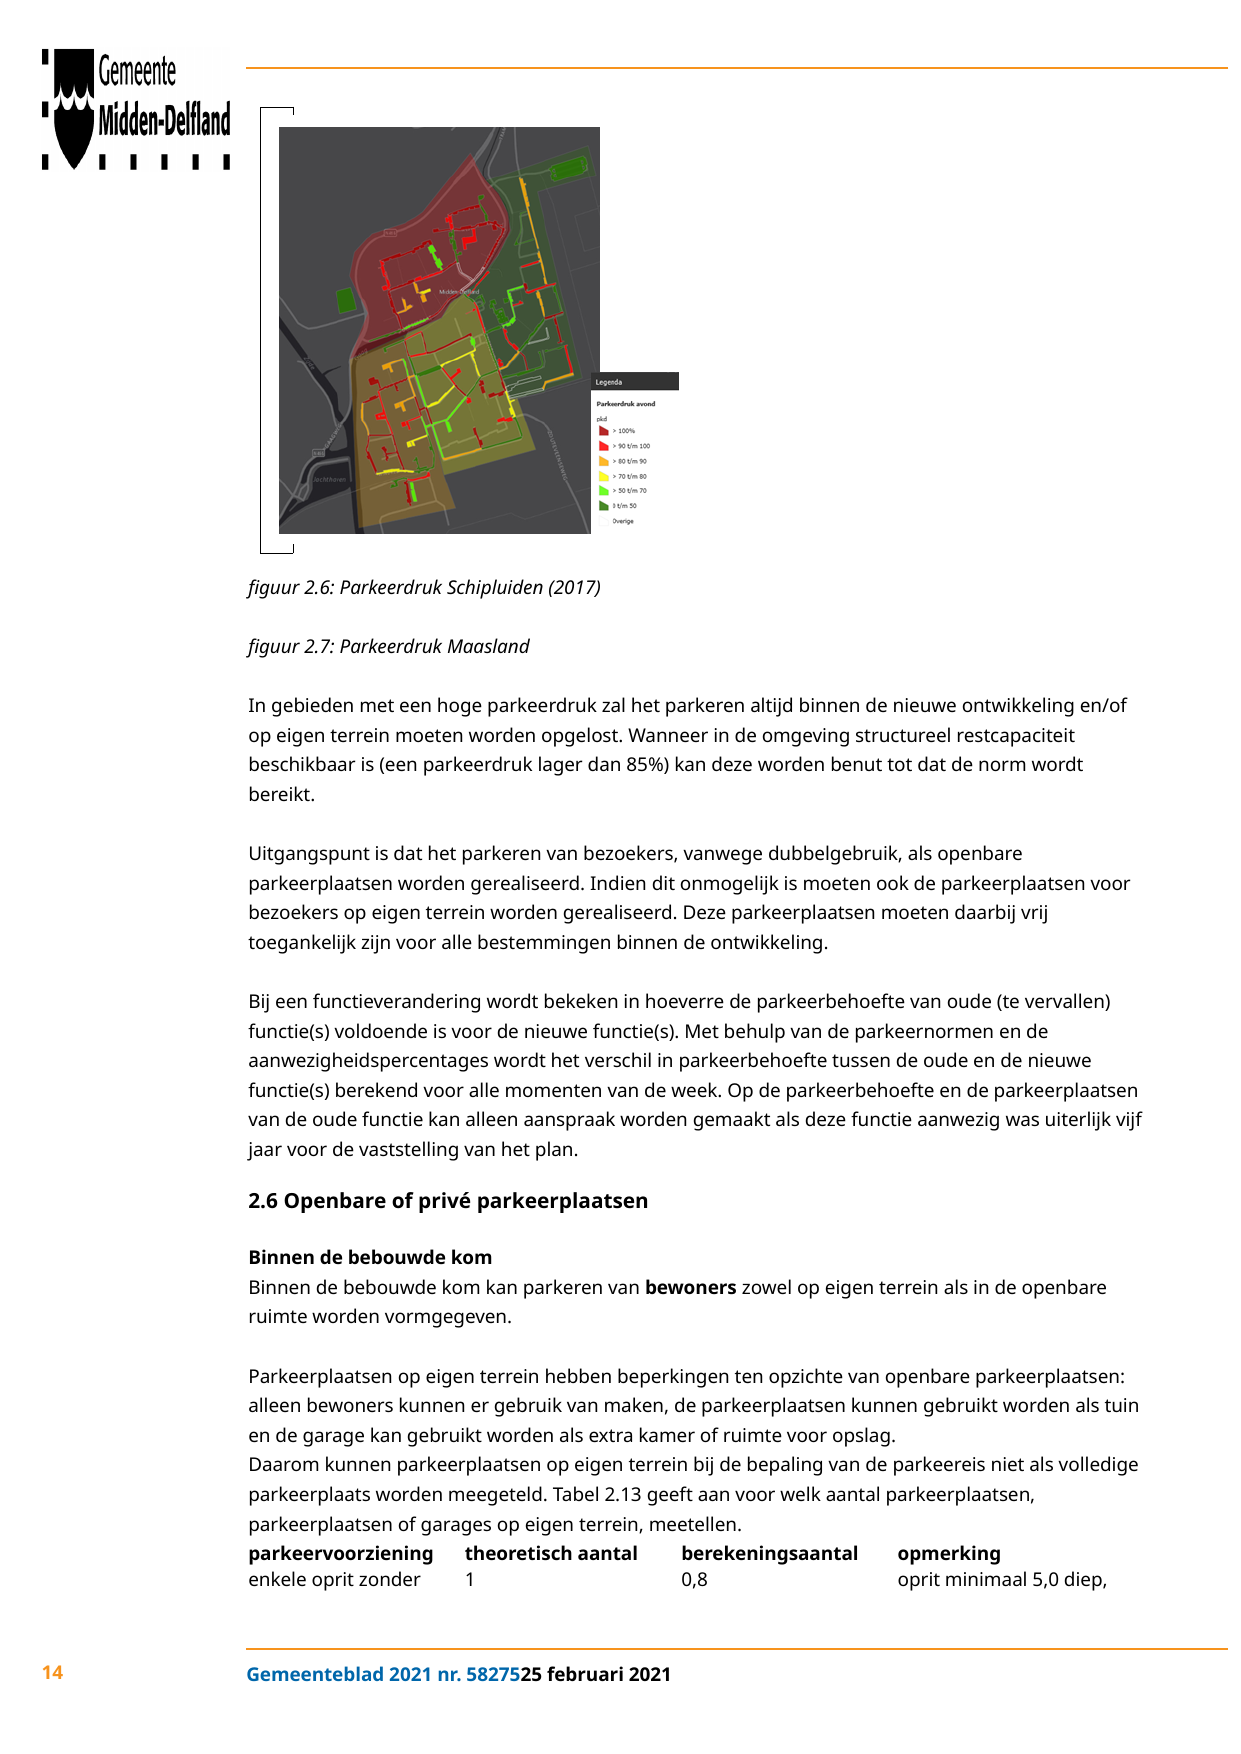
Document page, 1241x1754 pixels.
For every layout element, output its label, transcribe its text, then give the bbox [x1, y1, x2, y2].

text Uitgangspunt is dat het parkeren van bezoekers, vanwege dubbelgebruik, als openbare parkeerplaatsen worden gerealiseerd. Indien dit onmogelijk is moeten ook de parkeerplaatsen voor bezoekers op eigen terrein worden gerealiseerd. Deze parkeerplaatsen moeten daarbij vrij toegankelijk zijn voor alle bestemmingen binnen de ontwikkeling. [248, 840, 1152, 955]
text In gebieden met een hoge parkeerdruk zal het parkeren altijd binnen de nieuwe ontwikkeling en/of op eigen terrein moeten worden opgelost. Wanneer in de omgeving structureel restcapaciteit beschikbaar is (een parkeerdruk lager dan 85%) kan deze worden benut tot dat de norm wordt bereikt. [248, 692, 1152, 807]
table_header parkeervoorziening [248, 1541, 464, 1566]
table_cell 0,8 [681, 1566, 897, 1592]
picture [41, 47, 231, 172]
table_header theoretisch aantal [465, 1541, 681, 1566]
picture [268, 115, 683, 544]
text Parkeerplaatsen op eigen terrein hebben beperkingen ten opzichte van openbare parkeerplaatsen: alleen bewoners kunnen er gebruik van maken, de parkeerplaatsen kunnen gebruikt worden als tuin en de garage kan gebruikt worden als extra kamer of ruimte voor opslag. [248, 1363, 1152, 1448]
table_cell enkele oprit zonder [248, 1566, 464, 1592]
table_header opmerking [898, 1541, 1152, 1566]
text Binnen de bebouwde kom kan parkeren van bewoners zowel op eigen terrein als in de openbare ruimte worden vormgegeven. [248, 1274, 1152, 1329]
text Binnen de bebouwde kom [248, 1244, 1152, 1270]
text Bij een functieverandering wordt bekeken in hoeverre de parkeerbehoefte van oude (te vervallen) functie(s) voldoende is voor de nieuwe functie(s). Met behulp van de parkeernormen en de aanwezigheidspercentages wordt het verschil in parkeerbehoefte tussen de oude en de nieuwe functie(s) berekend voor alle momenten van de week. Op de parkeerbehoefte en de parkeerplaatsen van de oude functie kan alleen aanspraak worden gemaakt als deze functie aanwezig was uiterlijk vijf jaar voor de vaststelling van het plan. [248, 988, 1152, 1162]
text figuur 2.7: Parkeerdruk Maasland [248, 633, 1152, 659]
table_cell 1 [465, 1566, 681, 1592]
table_cell oprit minimaal 5,0 diep, [898, 1566, 1152, 1592]
text Daarom kunnen parkeerplaatsen op eigen terrein bij de bepaling van de parkeereis niet als volledige parkeerplaats worden meegeteld. Tabel 2.13 geeft aan voor welk aantal parkeerplaatsen, parkeerplaatsen of garages op eigen terrein, meetellen. [248, 1452, 1152, 1537]
table_header berekeningsaantal [681, 1541, 897, 1566]
text 2.6 Openbare of privé parkeerplaatsen [248, 1187, 1152, 1215]
text figuur 2.6: Parkeerdruk Schipluiden (2017) [248, 574, 1152, 600]
